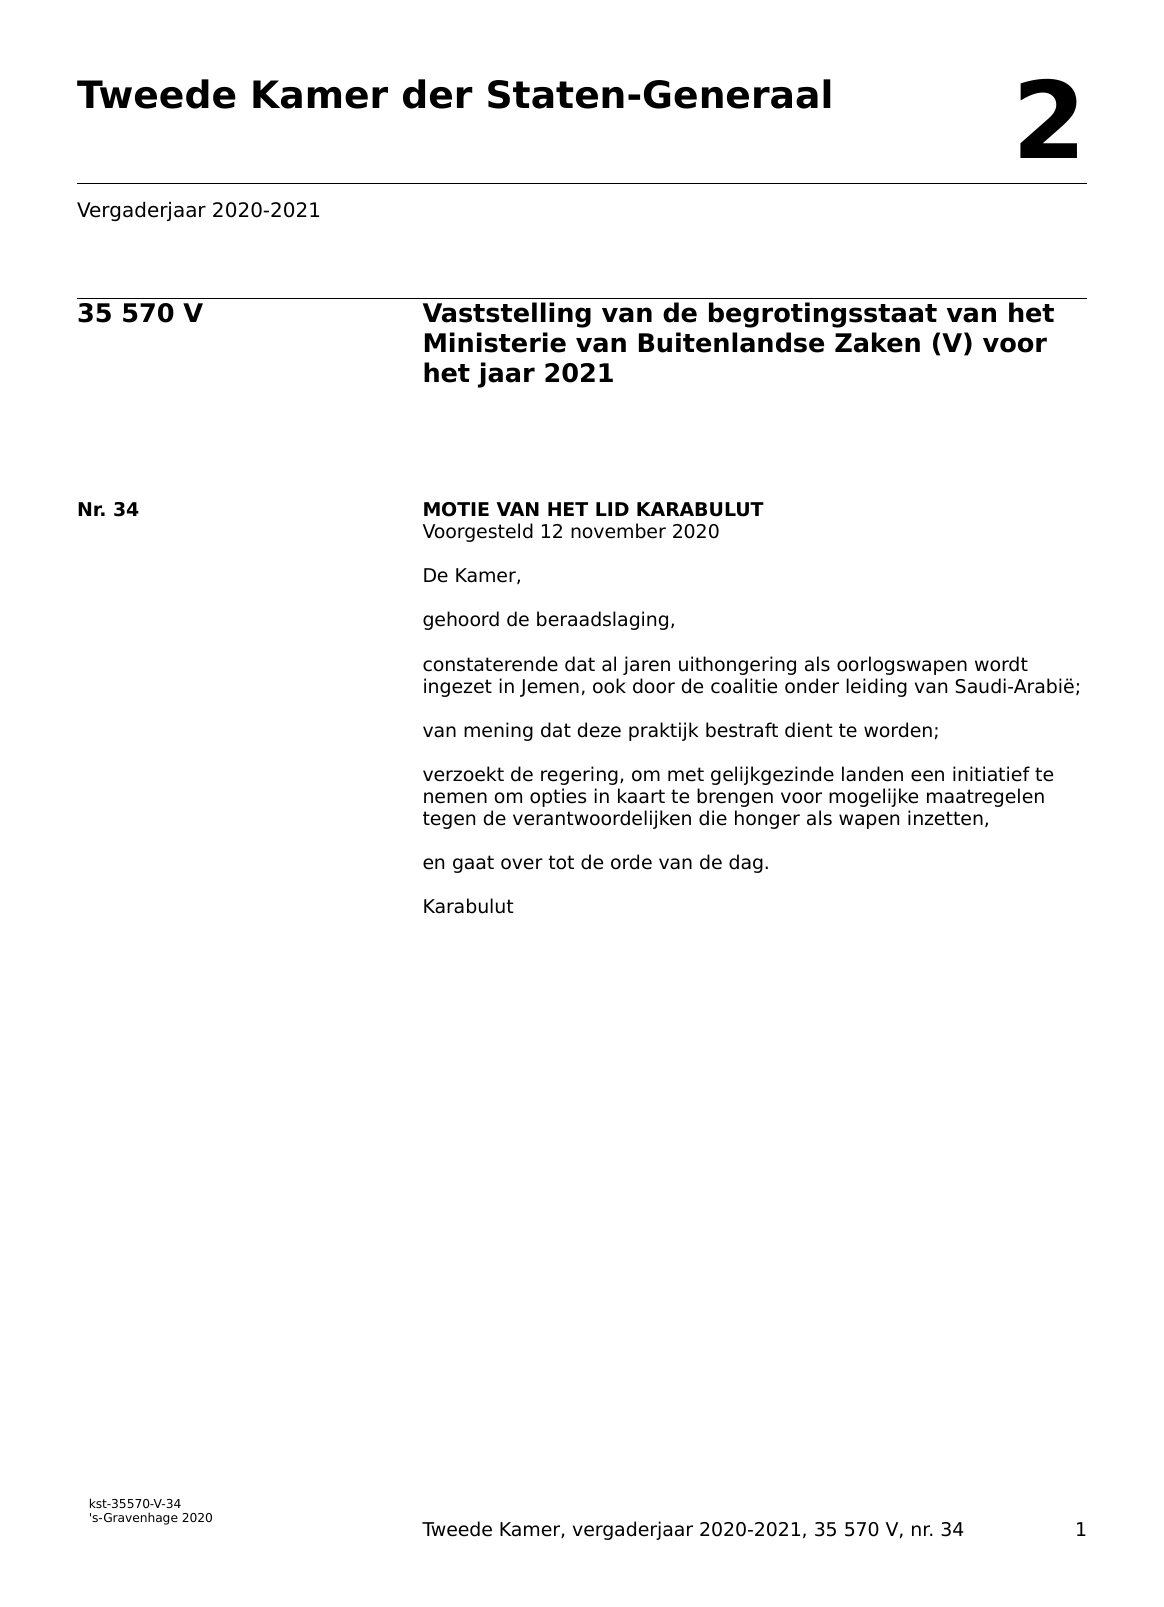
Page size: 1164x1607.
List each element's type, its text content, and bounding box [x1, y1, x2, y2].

table_header 2 [886, 59, 1087, 183]
text 's-Gravenhage 2020 [88, 1511, 323, 1525]
table_header Tweede Kamer der Staten-Generaal [77, 59, 886, 183]
text verzoekt de regering, om met gelijkgezinde landen een initiatief te nemen om opties in kaart te brengen voor mogelijke maatregelen tegen de verantwoordelijken die honger als wapen inzetten, [422, 764, 1087, 830]
text van mening dat deze praktijk bestraft dient te worden; [422, 720, 1087, 742]
text en gaat over tot de orde van de dag. [422, 852, 1087, 874]
text Karabulut [422, 896, 1087, 918]
text Voorgesteld 12 november 2020 [422, 521, 1087, 543]
subtitle 35 570 V Vaststelling van de begrotingsstaat van het Ministerie van Buitenlandse Zaken (V) voor het jaar 2021 [77, 299, 1087, 388]
text De Kamer, [422, 565, 1087, 587]
table_cell Vergaderjaar 2020-2021 [77, 184, 1087, 298]
text gehoord de beraadslaging, [422, 609, 1087, 631]
subtitle Nr. 34 MOTIE VAN HET LID KARABULUT [77, 499, 1087, 521]
text kst-35570-V-34 [88, 1497, 323, 1511]
text constaterende dat al jaren uithongering als oorlogswapen wordt ingezet in Jemen, ook door de coalitie onder leiding van Saudi-Arabië; [422, 653, 1087, 697]
